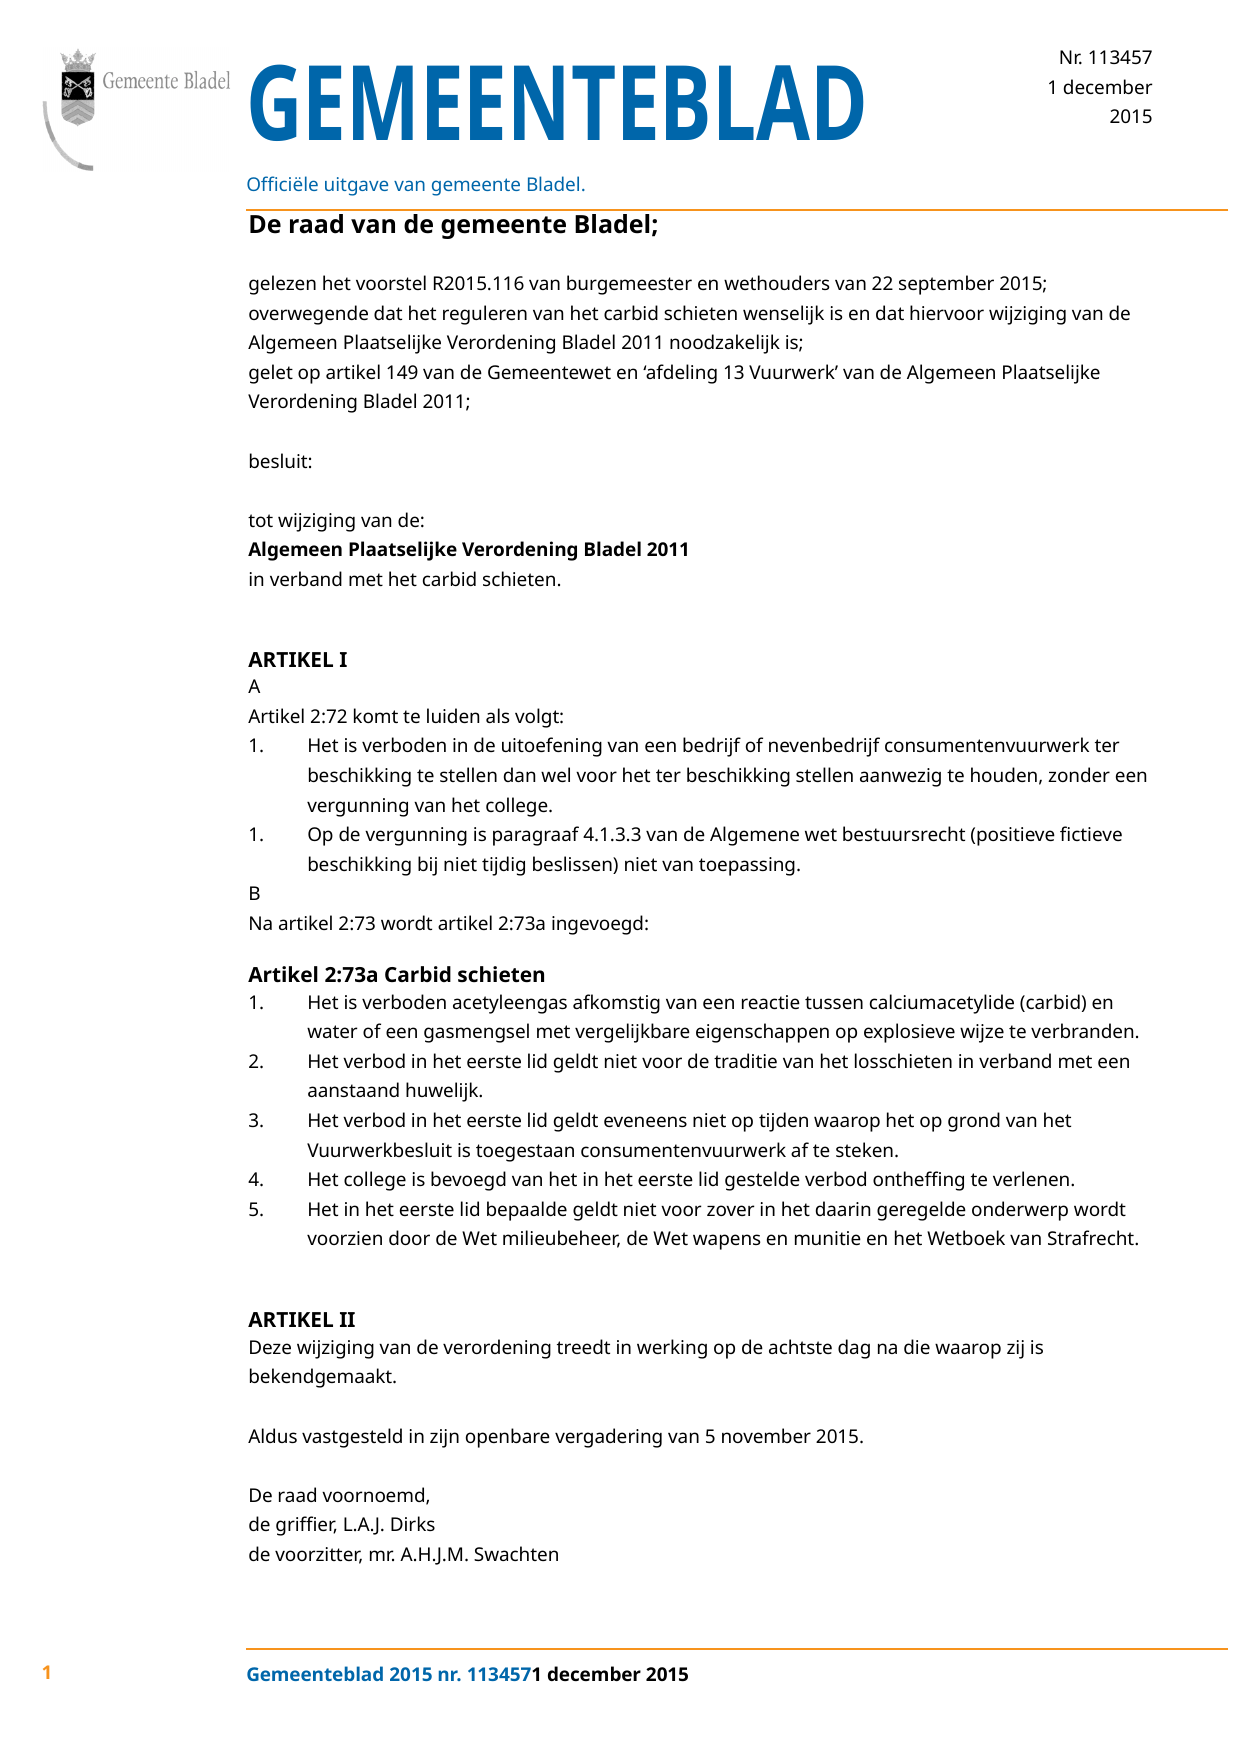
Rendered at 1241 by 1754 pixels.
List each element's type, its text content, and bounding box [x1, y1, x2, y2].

list Het verbod in het eerste lid geldt niet voor de traditie van het losschieten in verband met een aanstaand huwelijk. [248, 1048, 1152, 1103]
text gelet op artikel 149 van de Gemeentewet en ‘afdeling 13 Vuurwerk’ van de Algemeen Plaatselijke Verordening Bladel 2011; [248, 359, 1152, 414]
text tot wijziging van de: [248, 507, 1152, 533]
list Het in het eerste lid bepaalde geldt niet voor zover in het daarin geregelde onderwerp wordt voorzien door de Wet milieubeheer, de Wet wapens en munitie en het Wetboek van Strafrecht. [248, 1196, 1152, 1251]
list Het verbod in het eerste lid geldt eveneens niet op tijden waarop het op grond van het Vuurwerkbesluit is toegestaan consumentenvuurwerk af te steken. [248, 1107, 1152, 1163]
text ARTIKEL II [248, 1306, 1152, 1334]
text Deze wijziging van de verordening treedt in werking op de achtste dag na die waarop zij is bekendgemaakt. [248, 1334, 1152, 1389]
text A [248, 673, 1152, 699]
text B [248, 881, 1152, 906]
text Na artikel 2:73 wordt artikel 2:73a ingevoegd: [248, 910, 1152, 936]
list Het is verboden in de uitoefening van een bedrijf of nevenbedrijf consumentenvuurwerk ter beschikking te stellen dan wel voor het ter beschikking stellen aanwezig te houden, zonder een vergunning van het college. [248, 733, 1152, 817]
text in verband met het carbid schieten. [248, 566, 1152, 592]
list Op de vergunning is paragraaf 4.1.3.3 van de Algemene wet bestuursrecht (positieve fictieve beschikking bij niet tijdig beslissen) niet van toepassing. [248, 821, 1152, 877]
text Artikel 2:72 komt te luiden als volgt: [248, 703, 1152, 729]
list Het college is bevoegd van het in het eerste lid gestelde verbod ontheffing te verlenen. [248, 1166, 1152, 1192]
text de voorzitter, mr. A.H.J.M. Swachten [248, 1541, 1152, 1567]
text Algemeen Plaatselijke Verordening Bladel 2011 [248, 537, 1152, 562]
text ARTIKEL I [248, 645, 1152, 673]
text besluit: [248, 448, 1152, 473]
text de griffier, L.A.J. Dirks [248, 1512, 1152, 1537]
list Het is verboden acetyleengas afkomstig van een reactie tussen calciumacetylide (carbid) en water of een gasmengsel met vergelijkbare eigenschappen op explosieve wijze te verbranden. [248, 989, 1152, 1044]
text overwegende dat het reguleren van het carbid schieten wenselijk is en dat hiervoor wijziging van de Algemeen Plaatselijke Verordening Bladel 2011 noodzakelijk is; [248, 300, 1152, 355]
text De raad van de gemeente Bladel; [248, 211, 1152, 241]
text Aldus vastgesteld in zijn openbare vergadering van 5 november 2015. [248, 1423, 1152, 1448]
text Artikel 2:73a Carbid schieten [248, 961, 1152, 989]
text De raad voornoemd, [248, 1482, 1152, 1508]
picture [41, 47, 231, 172]
text gelezen het voorstel R2015.116 van burgemeester en wethouders van 22 september 2015; [248, 270, 1152, 296]
